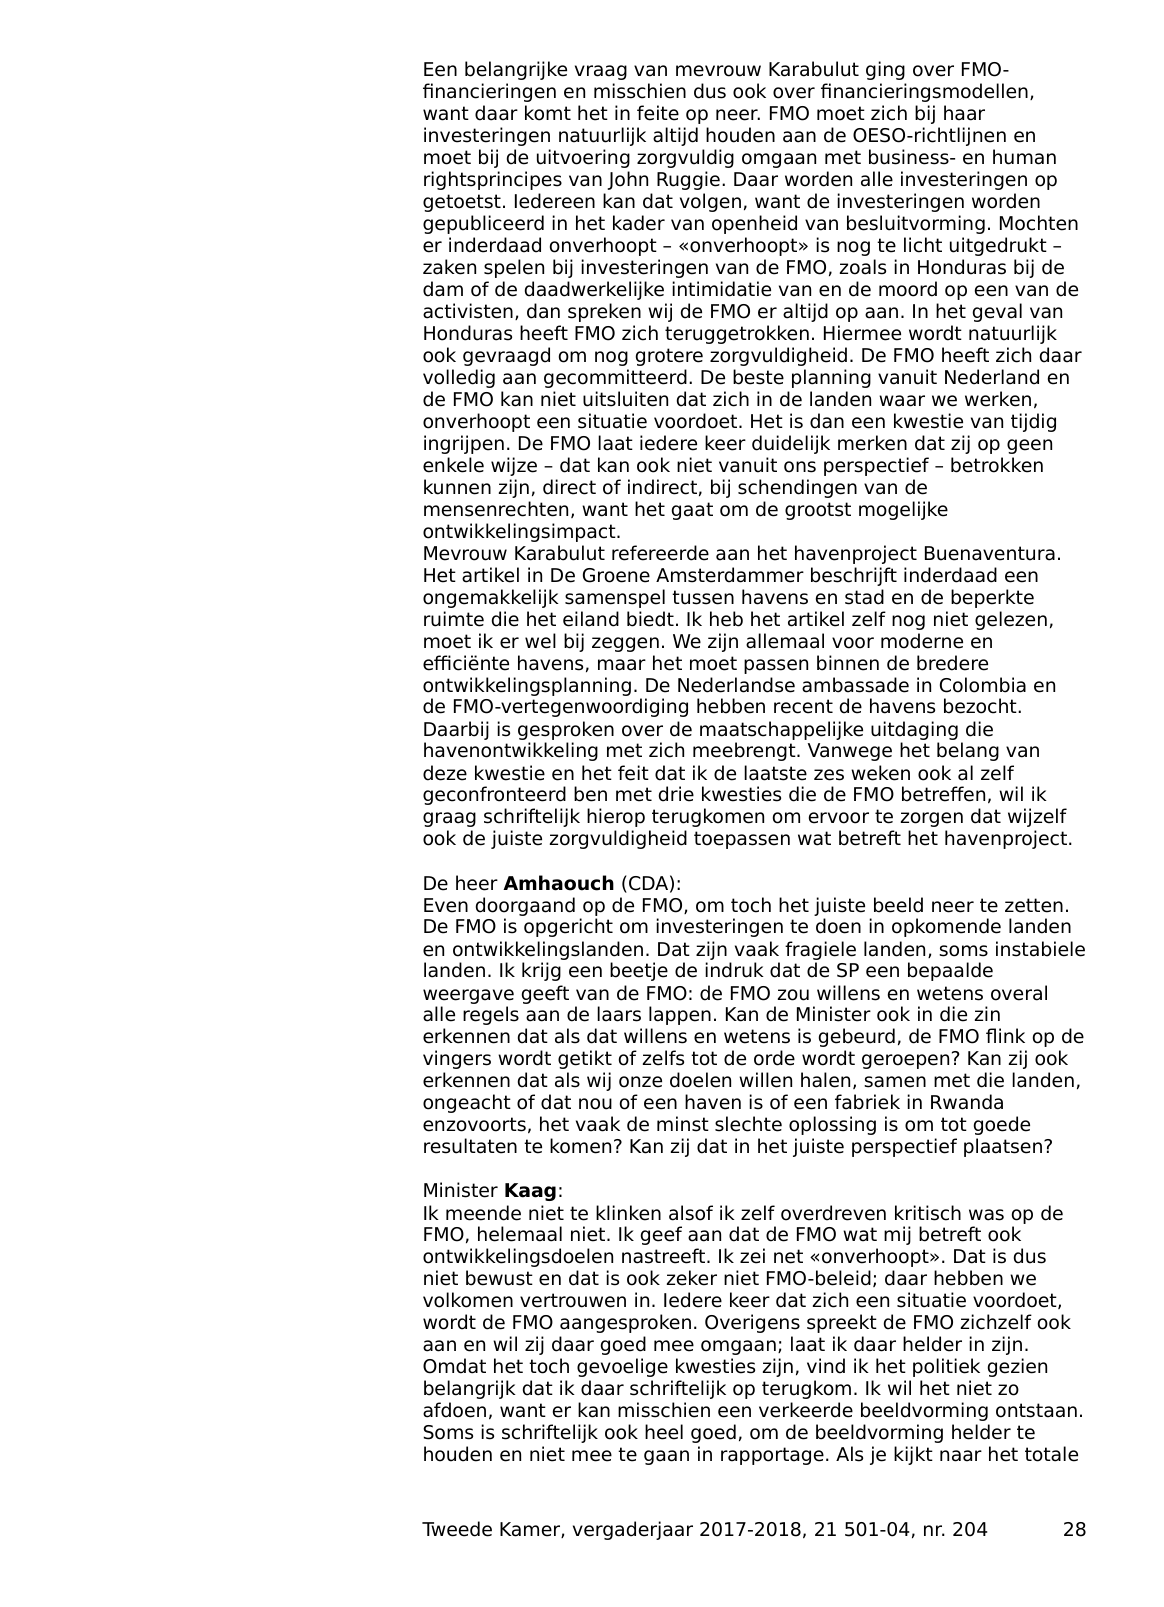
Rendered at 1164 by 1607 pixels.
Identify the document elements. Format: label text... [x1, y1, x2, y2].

text Een belangrijke vraag van mevrouw Karabulut ging over FMO-financieringen en misschien dus ook over financieringsmodellen, want daar komt het in feite op neer. FMO moet zich bij haar investeringen natuurlijk altijd houden aan de OESO-richtlijnen en moet bij de uitvoering zorgvuldig omgaan met business- en human rightsprincipes van John Ruggie. Daar worden alle investeringen op getoetst. Iedereen kan dat volgen, want de investeringen worden gepubliceerd in het kader van openheid van besluitvorming. Mochten er inderdaad onverhoopt – «onverhoopt» is nog te licht uitgedrukt – zaken spelen bij investeringen van de FMO, zoals in Honduras bij de dam of de daadwerkelijke intimidatie van en de moord op een van de activisten, dan spreken wij de FMO er altijd op aan. In het geval van Honduras heeft FMO zich teruggetrokken. Hiermee wordt natuurlijk ook gevraagd om nog grotere zorgvuldigheid. De FMO heeft zich daar volledig aan gecommitteerd. De beste planning vanuit Nederland en de FMO kan niet uitsluiten dat zich in de landen waar we werken, onverhoopt een situatie voordoet. Het is dan een kwestie van tijdig ingrijpen. De FMO laat iedere keer duidelijk merken dat zij op geen enkele wijze – dat kan ook niet vanuit ons perspectief – betrokken kunnen zijn, direct of indirect, bij schendingen van de mensenrechten, want het gaat om de grootst mogelijke ontwikkelingsimpact. [422, 59, 1087, 543]
text Mevrouw Karabulut refereerde aan het havenproject Buenaventura. Het artikel in De Groene Amsterdammer beschrijft inderdaad een ongemakkelijk samenspel tussen havens en stad en de beperkte ruimte die het eiland biedt. Ik heb het artikel zelf nog niet gelezen, moet ik er wel bij zeggen. We zijn allemaal voor moderne en efficiënte havens, maar het moet passen binnen de bredere ontwikkelingsplanning. De Nederlandse ambassade in Colombia en de FMO-vertegenwoordiging hebben recent de havens bezocht. Daarbij is gesproken over de maatschappelijke uitdaging die havenontwikkeling met zich meebrengt. Vanwege het belang van deze kwestie en het feit dat ik de laatste zes weken ook al zelf geconfronteerd ben met drie kwesties die de FMO betreffen, wil ik graag schriftelijk hierop terugkomen om ervoor te zorgen dat wijzelf ook de juiste zorgvuldigheid toepassen wat betreft het havenproject. [422, 543, 1087, 850]
text Minister Kaag: [422, 1180, 1087, 1202]
text Even doorgaand op de FMO, om toch het juiste beeld neer te zetten. De FMO is opgericht om investeringen te doen in opkomende landen en ontwikkelingslanden. Dat zijn vaak fragiele landen, soms instabiele landen. Ik krijg een beetje de indruk dat de SP een bepaalde weergave geeft van de FMO: de FMO zou willens en wetens overal alle regels aan de laars lappen. Kan de Minister ook in die zin erkennen dat als dat willens en wetens is gebeurd, de FMO flink op de vingers wordt getikt of zelfs tot de orde wordt geroepen? Kan zij ook erkennen dat als wij onze doelen willen halen, samen met die landen, ongeacht of dat nou of een haven is of een fabriek in Rwanda enzovoorts, het vaak de minst slechte oplossing is om tot goede resultaten te komen? Kan zij dat in het juiste perspectief plaatsen? [422, 894, 1087, 1158]
text Ik meende niet te klinken alsof ik zelf overdreven kritisch was op de FMO, helemaal niet. Ik geef aan dat de FMO wat mij betreft ook ontwikkelingsdoelen nastreeft. Ik zei net «onverhoopt». Dat is dus niet bewust en dat is ook zeker niet FMO-beleid; daar hebben we volkomen vertrouwen in. Iedere keer dat zich een situatie voordoet, wordt de FMO aangesproken. Overigens spreekt de FMO zichzelf ook aan en wil zij daar goed mee omgaan; laat ik daar helder in zijn. Omdat het toch gevoelige kwesties zijn, vind ik het politiek gezien belangrijk dat ik daar schriftelijk op terugkom. Ik wil het niet zo afdoen, want er kan misschien een verkeerde beeldvorming ontstaan. Soms is schriftelijk ook heel goed, om de beeldvorming helder te houden en niet mee te gaan in rapportage. Als je kijkt naar het totale [422, 1202, 1087, 1466]
text De heer Amhaouch (CDA): [422, 872, 1087, 894]
